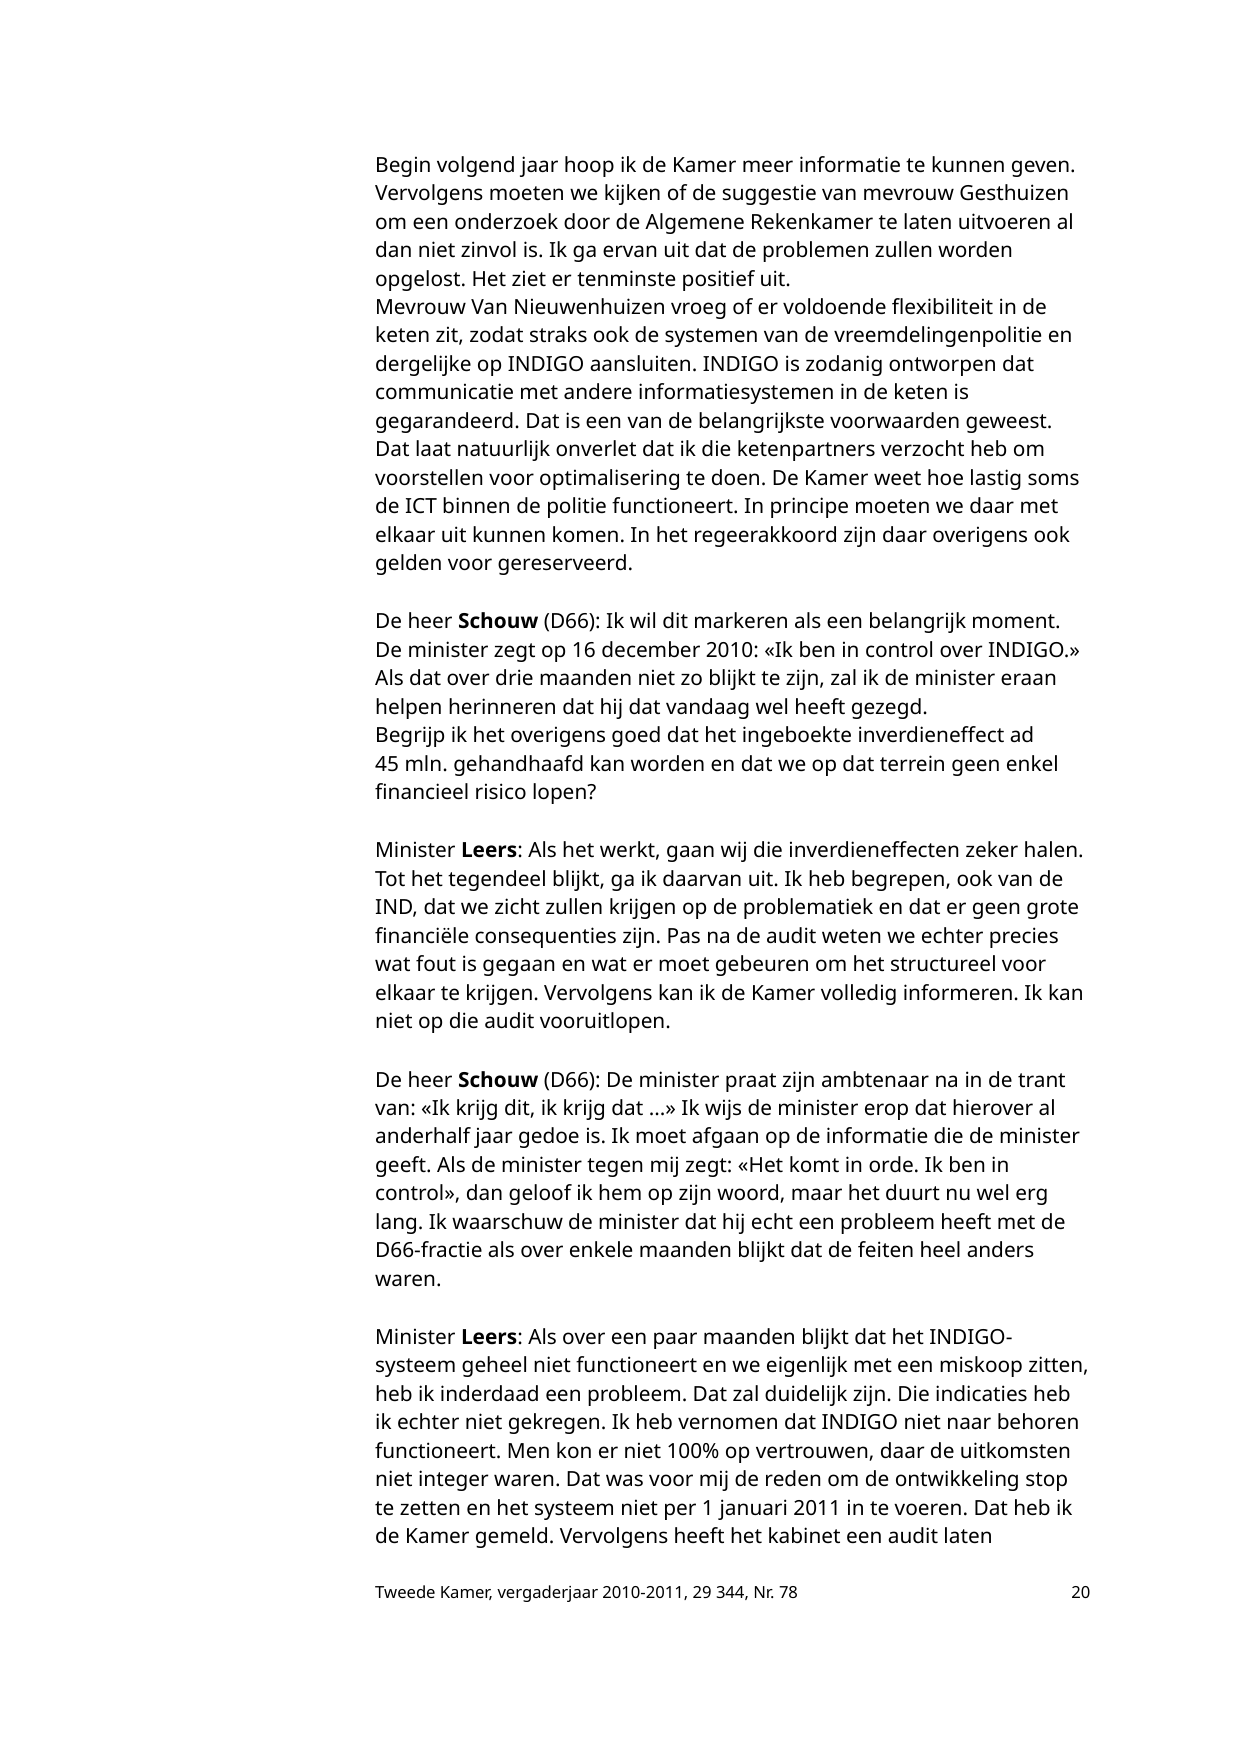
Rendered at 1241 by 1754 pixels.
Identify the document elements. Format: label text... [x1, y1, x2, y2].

text Minister Leers: Als het werkt, gaan wij die inverdieneffecten zeker halen. Tot het tegendeel blijkt, ga ik daarvan uit. Ik heb begrepen, ook van de IND, dat we zicht zullen krijgen op de problematiek en dat er geen grote financiële consequenties zijn. Pas na de audit weten we echter precies wat fout is gegaan en wat er moet gebeuren om het structureel voor elkaar te krijgen. Vervolgens kan ik de Kamer volledig informeren. Ik kan niet op die audit vooruitlopen. [375, 836, 1090, 1035]
text Begrijp ik het overigens goed dat het ingeboekte inverdieneffect ad 45 mln. gehandhaafd kan worden en dat we op dat terrein geen enkel financieel risico lopen? [375, 720, 1090, 806]
text Mevrouw Van Nieuwenhuizen vroeg of er voldoende flexibiliteit in de keten zit, zodat straks ook de systemen van de vreemdelingenpolitie en dergelijke op INDIGO aansluiten. INDIGO is zodanig ontworpen dat communicatie met andere informatiesystemen in de keten is gegarandeerd. Dat is een van de belangrijkste voorwaarden geweest. Dat laat natuurlijk onverlet dat ik die ketenpartners verzocht heb om voorstellen voor optimalisering te doen. De Kamer weet hoe lastig soms de ICT binnen de politie functioneert. In principe moeten we daar met elkaar uit kunnen komen. In het regeerakkoord zijn daar overigens ook gelden voor gereserveerd. [375, 292, 1090, 577]
text De heer Schouw (D66): De minister praat zijn ambtenaar na in de trant van: «Ik krijg dit, ik krijg dat ...» Ik wijs de minister erop dat hierover al anderhalf jaar gedoe is. Ik moet afgaan op de informatie die de minister geeft. Als de minister tegen mij zegt: «Het komt in orde. Ik ben in control», dan geloof ik hem op zijn woord, maar het duurt nu wel erg lang. Ik waarschuw de minister dat hij echt een probleem heeft met de D66-fractie als over enkele maanden blijkt dat de feiten heel anders waren. [375, 1065, 1090, 1292]
text De heer Schouw (D66): Ik wil dit markeren als een belangrijk moment. De minister zegt op 16 december 2010: «Ik ben in control over INDIGO.» Als dat over drie maanden niet zo blijkt te zijn, zal ik de minister eraan helpen herinneren dat hij dat vandaag wel heeft gezegd. [375, 607, 1090, 720]
text Minister Leers: Als over een paar maanden blijkt dat het INDIGO-systeem geheel niet functioneert en we eigenlijk met een miskoop zitten, heb ik inderdaad een probleem. Dat zal duidelijk zijn. Die indicaties heb ik echter niet gekregen. Ik heb vernomen dat INDIGO niet naar behoren functioneert. Men kon er niet 100% op vertrouwen, daar de uitkomsten niet integer waren. Dat was voor mij de reden om de ontwikkeling stop te zetten en het systeem niet per 1 januari 2011 in te voeren. Dat heb ik de Kamer gemeld. Vervolgens heeft het kabinet een audit laten [375, 1322, 1090, 1550]
text Begin volgend jaar hoop ik de Kamer meer informatie te kunnen geven. Vervolgens moeten we kijken of de suggestie van mevrouw Gesthuizen om een onderzoek door de Algemene Rekenkamer te laten uitvoeren al dan niet zinvol is. Ik ga ervan uit dat de problemen zullen worden opgelost. Het ziet er tenminste positief uit. [375, 150, 1090, 292]
